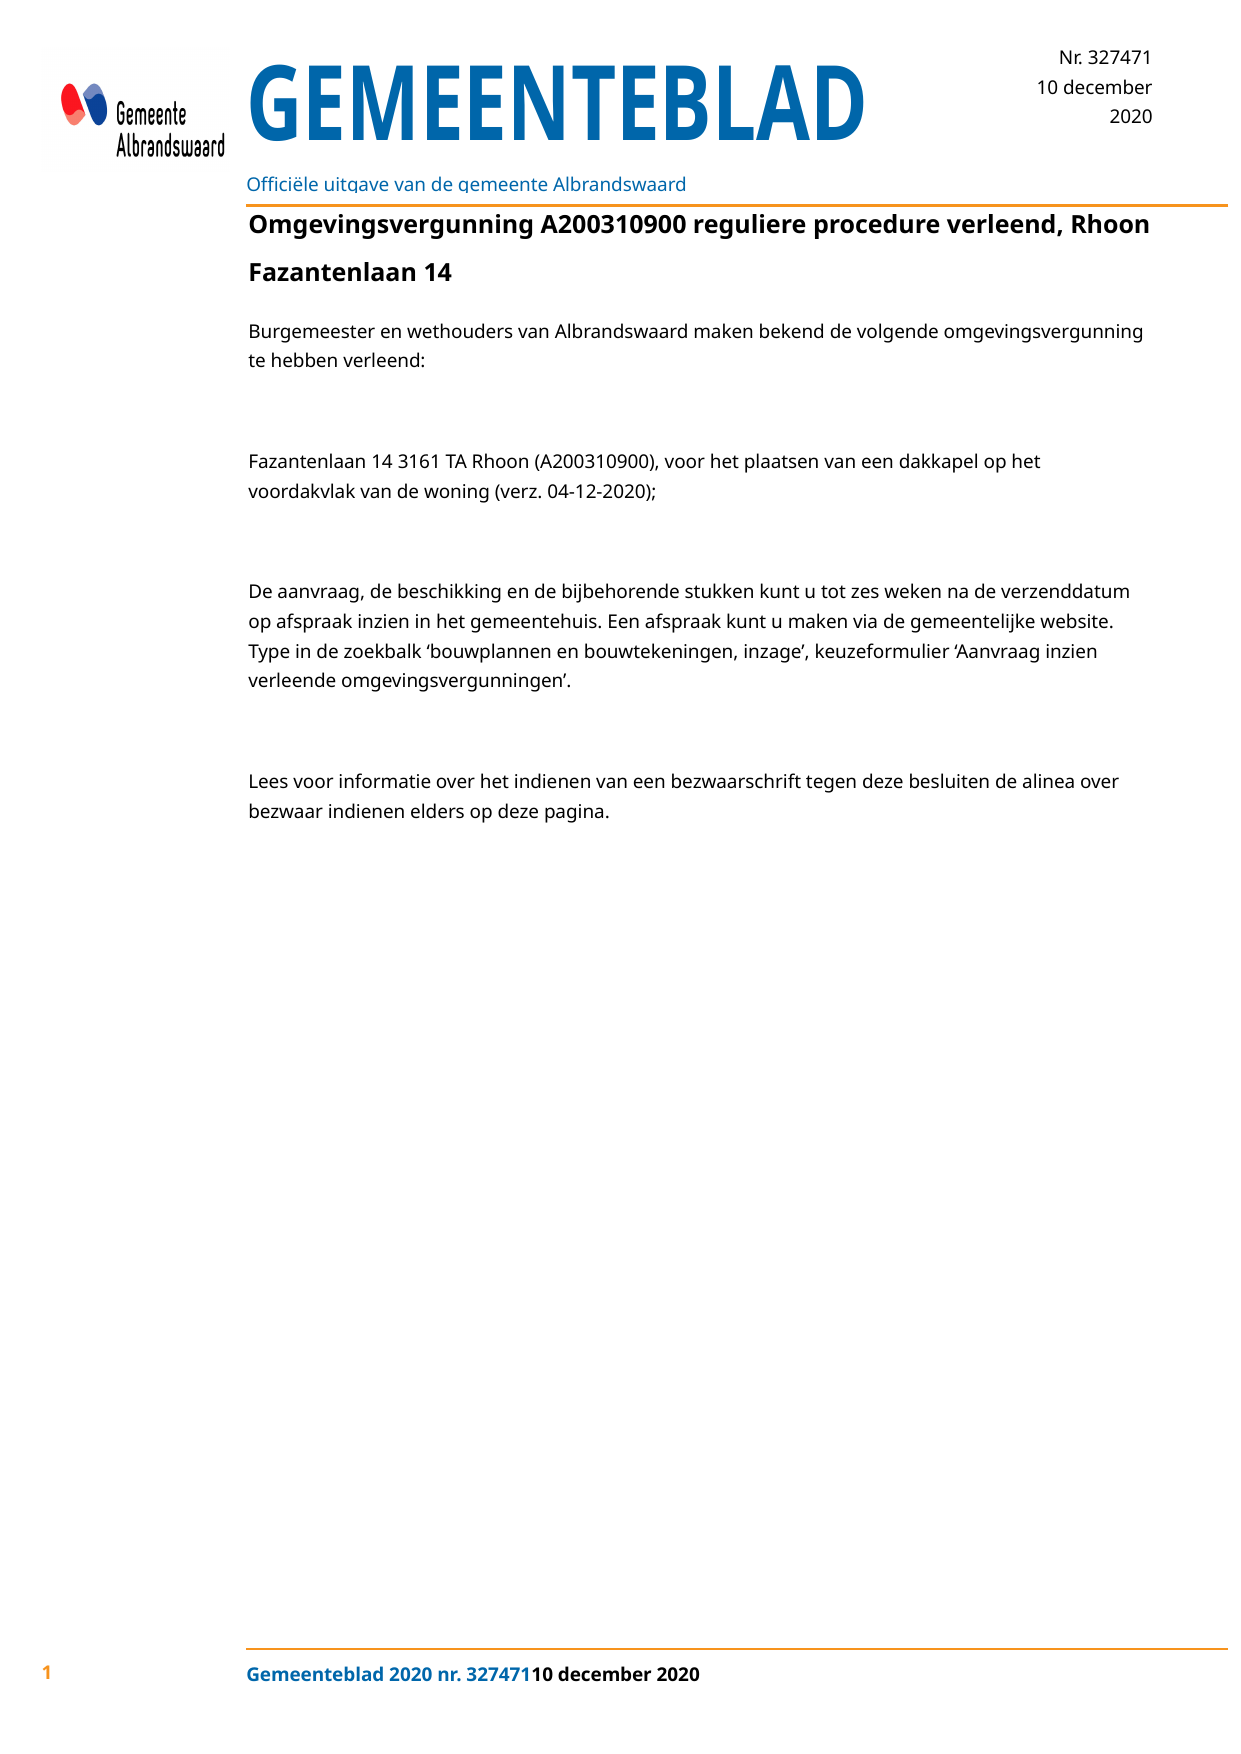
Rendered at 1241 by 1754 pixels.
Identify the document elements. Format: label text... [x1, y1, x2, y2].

text Fazantenlaan 14 3161 TA Rhoon (A200310900), voor het plaatsen van een dakkapel op het voordakvlak van de woning (verz. 04-12-2020); [248, 448, 1152, 504]
text De aanvraag, de beschikking en de bijbehorende stukken kunt u tot zes weken na de verzenddatum op afspraak inzien in het gemeentehuis. Een afspraak kunt u maken via de gemeentelijke website. Type in de zoekbalk ‘bouwplannen en bouwtekeningen, inzage’, keuzeformulier ‘Aanvraag inzien verleende omgevingsvergunningen’. [248, 579, 1152, 693]
text Lees voor informatie over het indienen van een bezwaarschrift tegen deze besluiten de alinea over bezwaar indienen elders op deze pagina. [248, 768, 1152, 824]
text Omgevingsvergunning A200310900 reguliere procedure verleend, Rhoon Fazantenlaan 14 [248, 207, 1152, 288]
picture [41, 47, 231, 172]
text Burgemeester en wethouders van Albrandswaard maken bekend de volgende omgevingsvergunning te hebben verleend: [248, 318, 1152, 373]
